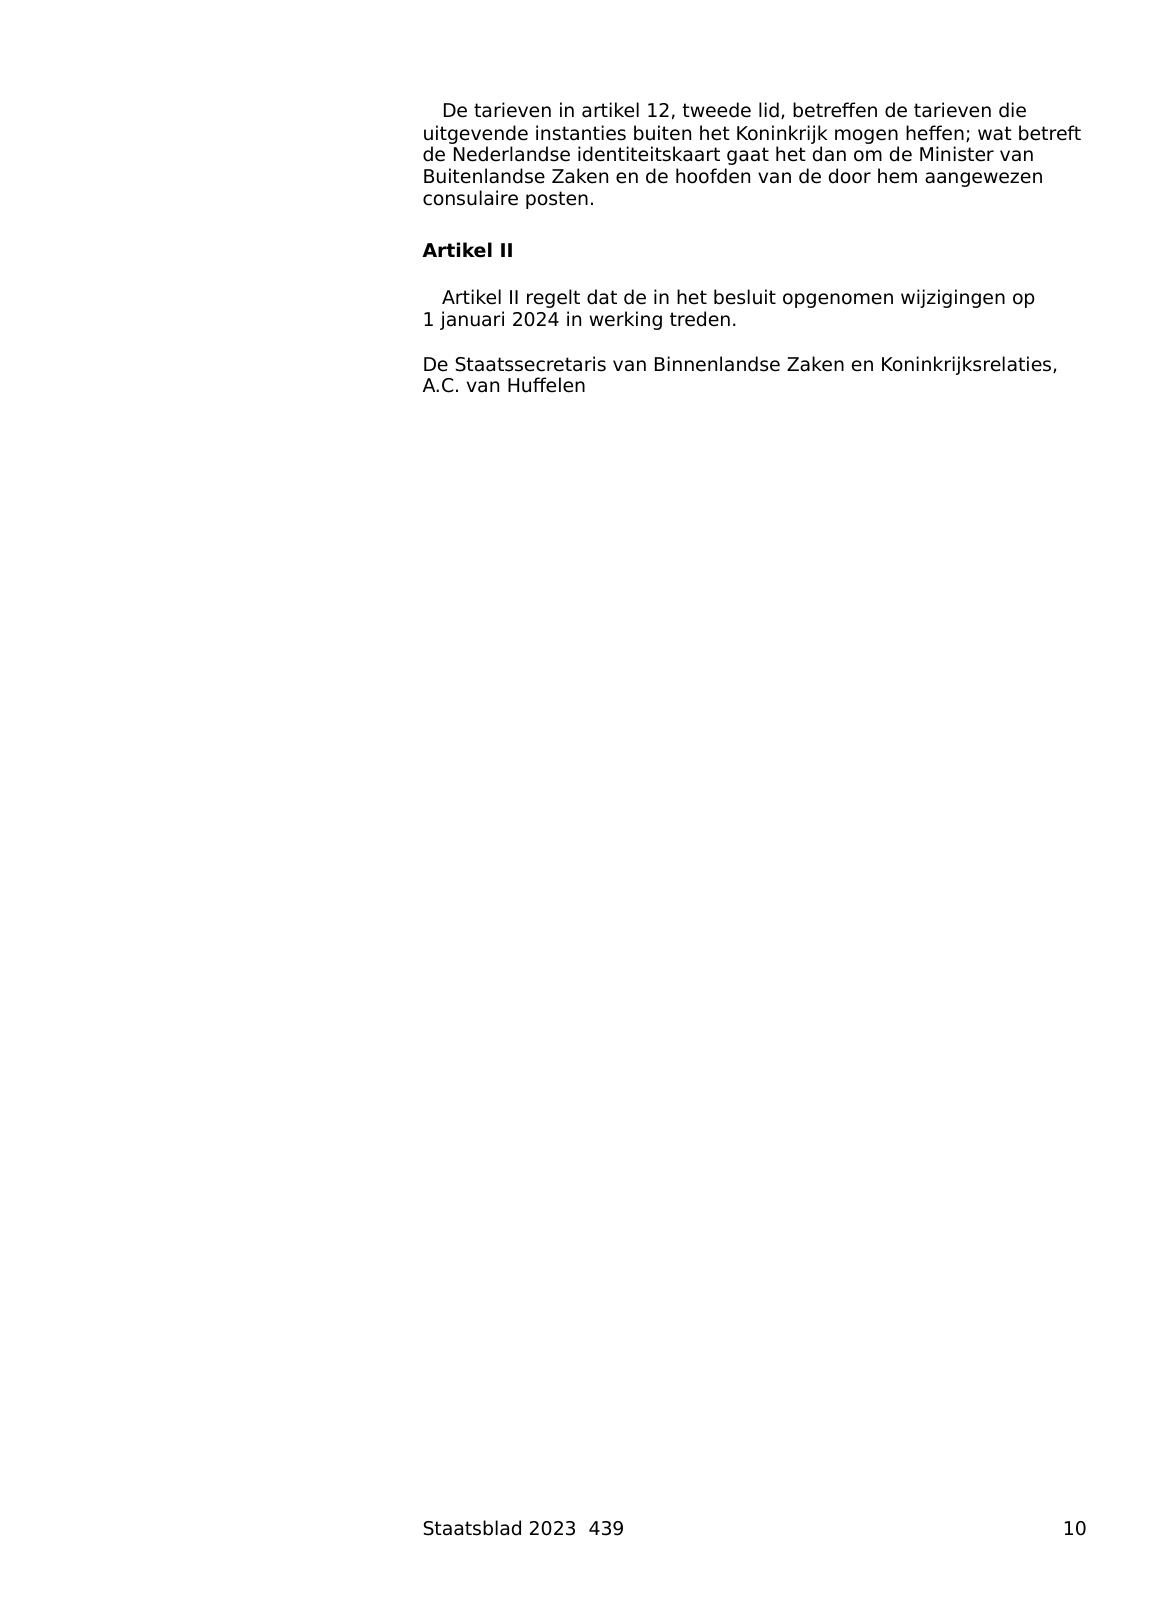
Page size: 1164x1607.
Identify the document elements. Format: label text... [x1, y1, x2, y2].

subtitle Artikel II [422, 240, 1087, 262]
text De tarieven in artikel 12, tweede lid, betreffen de tarieven die uitgevende instanties buiten het Koninkrijk mogen heffen; wat betreft de Nederlandse identiteitskaart gaat het dan om de Minister van Buitenlandse Zaken en de hoofden van de door hem aangewezen consulaire posten. [422, 100, 1087, 210]
text De Staatssecretaris van Binnenlandse Zaken en Koninkrijksrelaties, A.C. van Huffelen [422, 353, 1087, 397]
text Artikel II regelt dat de in het besluit opgenomen wijzigingen op 1 januari 2024 in werking treden. [422, 287, 1087, 331]
